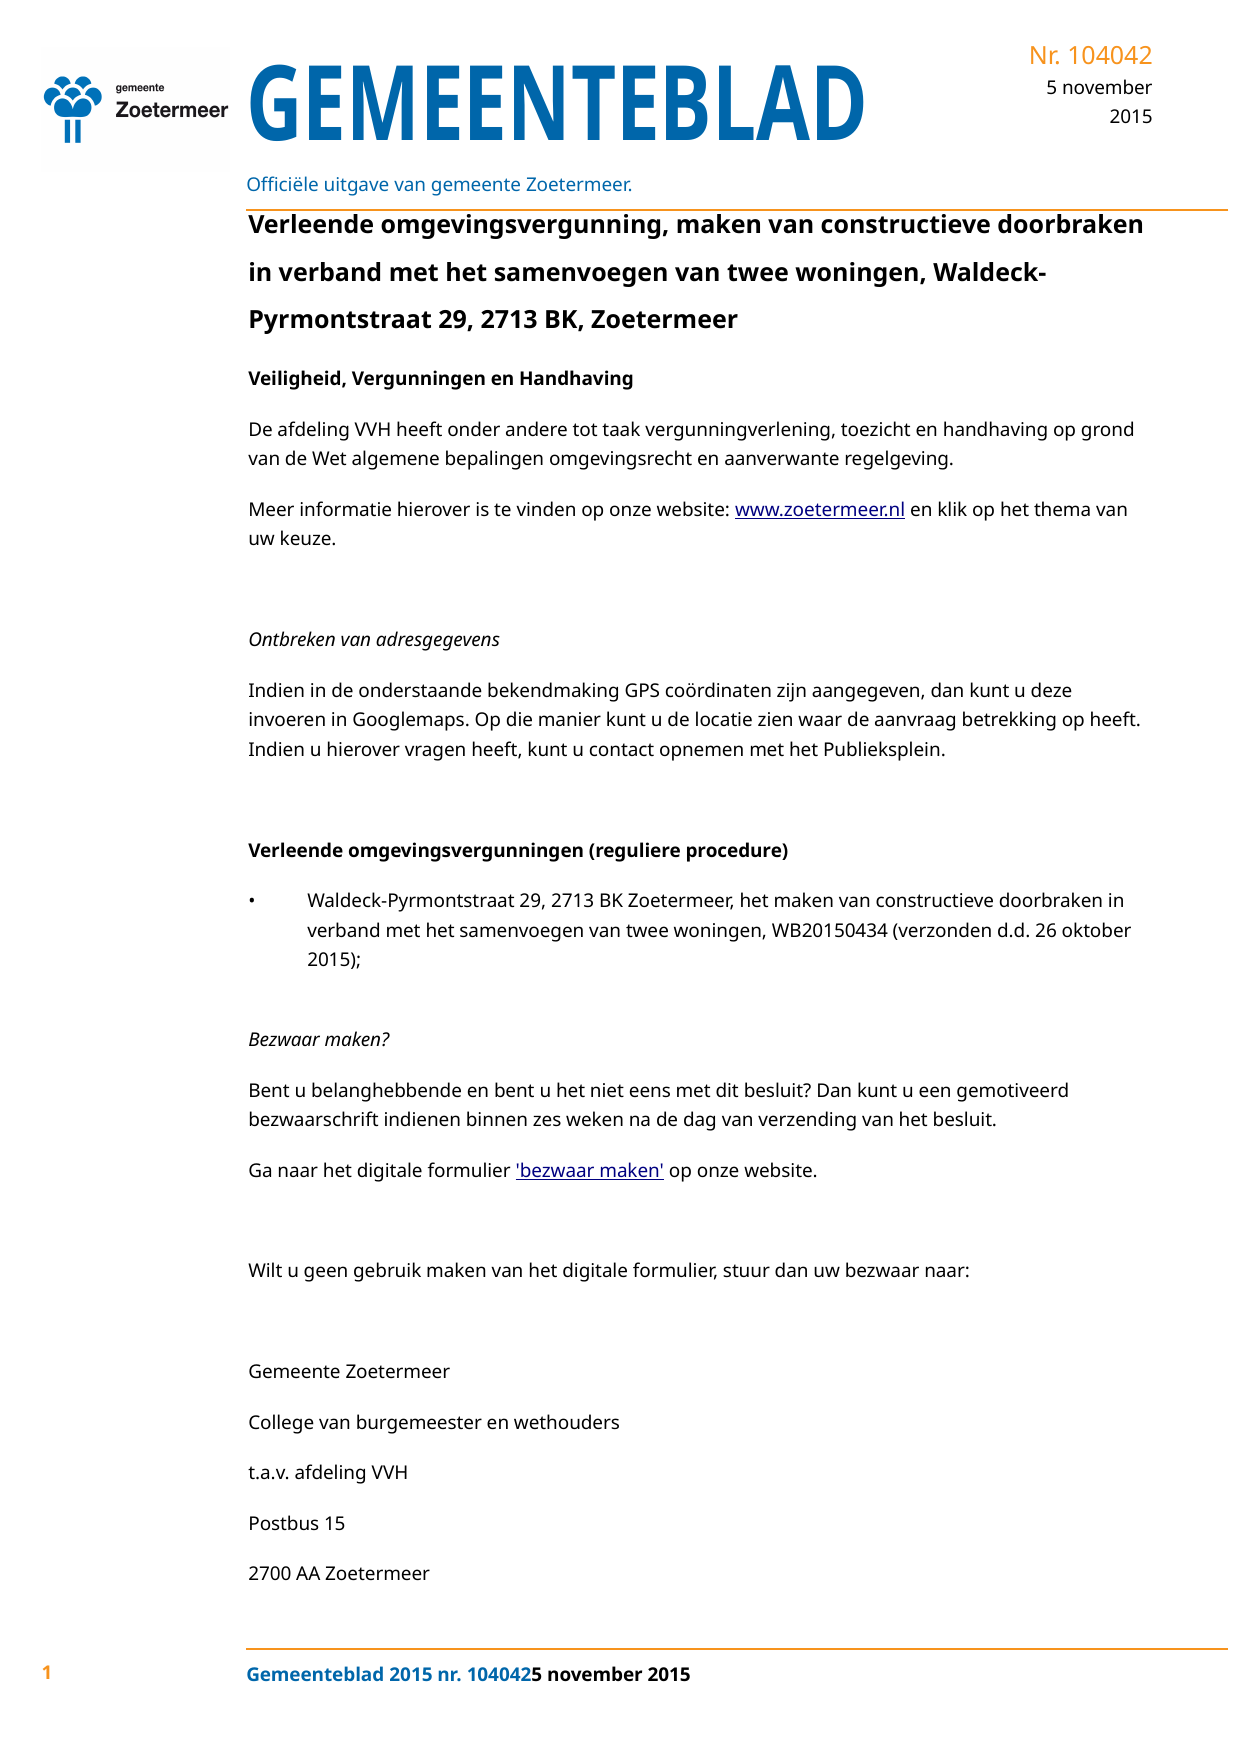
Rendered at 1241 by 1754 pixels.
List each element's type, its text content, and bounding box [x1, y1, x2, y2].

list Waldeck-Pyrmontstraat 29, 2713 BK Zoetermeer, het maken van constructieve doorbraken in verband met het samenvoegen van twee woningen, WB20150434 (verzonden d.d. 26 oktober 2015); [248, 887, 1152, 972]
text College van burgemeester en wethouders [248, 1409, 1152, 1434]
text Verleende omgevingsvergunningen (reguliere procedure) [248, 837, 1152, 862]
text Meer informatie hierover is te vinden op onze website: www.zoetermeer.nl en klik op het thema van uw keuze. [248, 496, 1152, 551]
text Verleende omgevingsvergunning, maken van constructieve doorbraken in verband met het samenvoegen van twee woningen, Waldeck-Pyrmontstraat 29, 2713 BK, Zoetermeer [248, 211, 1152, 336]
text 2700 AA Zoetermeer [248, 1560, 1152, 1586]
text Ontbreken van adresgegevens [248, 626, 1152, 652]
text Bent u belanghebbende en bent u het niet eens met dit besluit? Dan kunt u een gemotiveerd bezwaarschrift indienen binnen zes weken na de dag van verzending van het besluit. [248, 1077, 1152, 1132]
text Gemeente Zoetermeer [248, 1358, 1152, 1384]
text Ga naar het digitale formulier 'bezwaar maken' op onze website. [248, 1157, 1152, 1182]
picture [41, 47, 231, 172]
text Postbus 15 [248, 1510, 1152, 1535]
text Indien in de onderstaande bekendmaking GPS coördinaten zijn aangegeven, dan kunt u deze invoeren in Googlemaps. Op die manier kunt u de locatie zien waar de aanvraag betrekking op heeft. Indien u hierover vragen heeft, kunt u contact opnemen met het Publieksplein. [248, 677, 1152, 762]
text Bezwaar maken? [248, 1026, 1152, 1052]
text Wilt u geen gebruik maken van het digitale formulier, stuur dan uw bezwaar naar: [248, 1258, 1152, 1283]
text t.a.v. afdeling VVH [248, 1459, 1152, 1485]
text De afdeling VVH heeft onder andere tot taak vergunningverlening, toezicht en handhaving op grond van de Wet algemene bepalingen omgevingsrecht en aanverwante regelgeving. [248, 416, 1152, 471]
text Veiligheid, Vergunningen en Handhaving [248, 366, 1152, 391]
